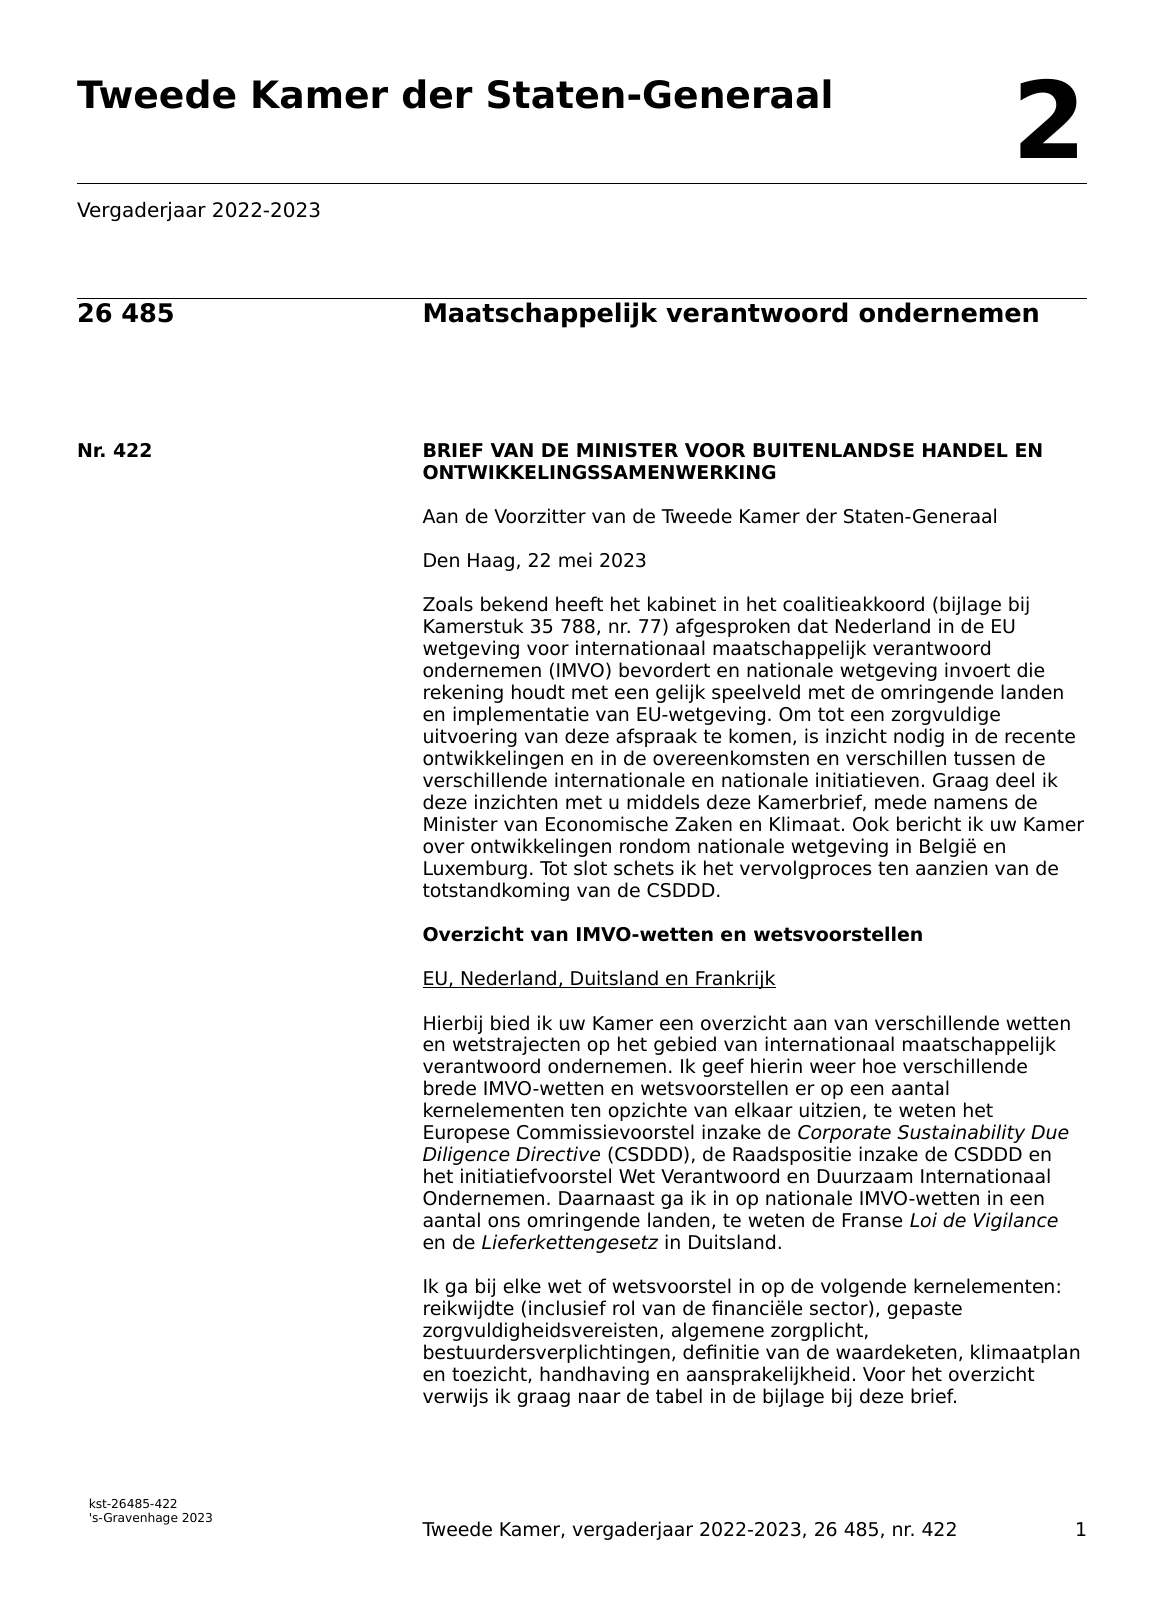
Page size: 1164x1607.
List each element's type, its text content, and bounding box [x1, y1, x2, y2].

table_header 2 [886, 59, 1087, 183]
text Den Haag, 22 mei 2023 [422, 550, 1087, 572]
subtitle EU, Nederland, Duitsland en Frankrijk [422, 968, 1087, 990]
text kst-26485-422 [88, 1497, 323, 1511]
text 's-Gravenhage 2023 [88, 1511, 323, 1525]
subtitle Nr. 422 BRIEF VAN DE MINISTER VOOR BUITENLANDSE HANDEL EN ONTWIKKELINGSSAMENWERKING [77, 440, 1087, 484]
text Ik ga bij elke wet of wetsvoorstel in op de volgende kernelementen: reikwijdte (inclusief rol van de financiële sector), gepaste zorgvuldigheidsvereisten, algemene zorgplicht, bestuurdersverplichtingen, definitie van de waardeketen, klimaatplan en toezicht, handhaving en aansprakelijkheid. Voor het overzicht verwijs ik graag naar de tabel in de bijlage bij deze brief. [422, 1276, 1087, 1408]
subtitle Overzicht van IMVO-wetten en wetsvoorstellen [422, 924, 1087, 946]
table_cell Vergaderjaar 2022-2023 [77, 184, 1087, 298]
text Zoals bekend heeft het kabinet in het coalitieakkoord (bijlage bij Kamerstuk 35 788, nr. 77) afgesproken dat Nederland in de EU wetgeving voor internationaal maatschappelijk verantwoord ondernemen (IMVO) bevordert en nationale wetgeving invoert die rekening houdt met een gelijk speelveld met de omringende landen en implementatie van EU-wetgeving. Om tot een zorgvuldige uitvoering van deze afspraak te komen, is inzicht nodig in de recente ontwikkelingen en in de overeenkomsten en verschillen tussen de verschillende internationale en nationale initiatieven. Graag deel ik deze inzichten met u middels deze Kamerbrief, mede namens de Minister van Economische Zaken en Klimaat. Ook bericht ik uw Kamer over ontwikkelingen rondom nationale wetgeving in België en Luxemburg. Tot slot schets ik het vervolgproces ten aanzien van de totstandkoming van de CSDDD. [422, 594, 1087, 902]
text Aan de Voorzitter van de Tweede Kamer der Staten-Generaal [422, 506, 1087, 528]
text Hierbij bied ik uw Kamer een overzicht aan van verschillende wetten en wetstrajecten op het gebied van internationaal maatschappelijk verantwoord ondernemen. Ik geef hierin weer hoe verschillende brede IMVO-wetten en wetsvoorstellen er op een aantal kernelementen ten opzichte van elkaar uitzien, te weten het Europese Commissievoorstel inzake de Corporate Sustainability Due Diligence Directive (CSDDD), de Raadspositie inzake de CSDDD en het initiatiefvoorstel Wet Verantwoord en Duurzaam Internationaal Ondernemen. Daarnaast ga ik in op nationale IMVO-wetten in een aantal ons omringende landen, te weten de Franse Loi de Vigilance en de Lieferkettengesetz in Duitsland. [422, 1012, 1087, 1254]
subtitle 26 485 Maatschappelijk verantwoord ondernemen [77, 299, 1087, 329]
table_header Tweede Kamer der Staten-Generaal [77, 59, 886, 183]
